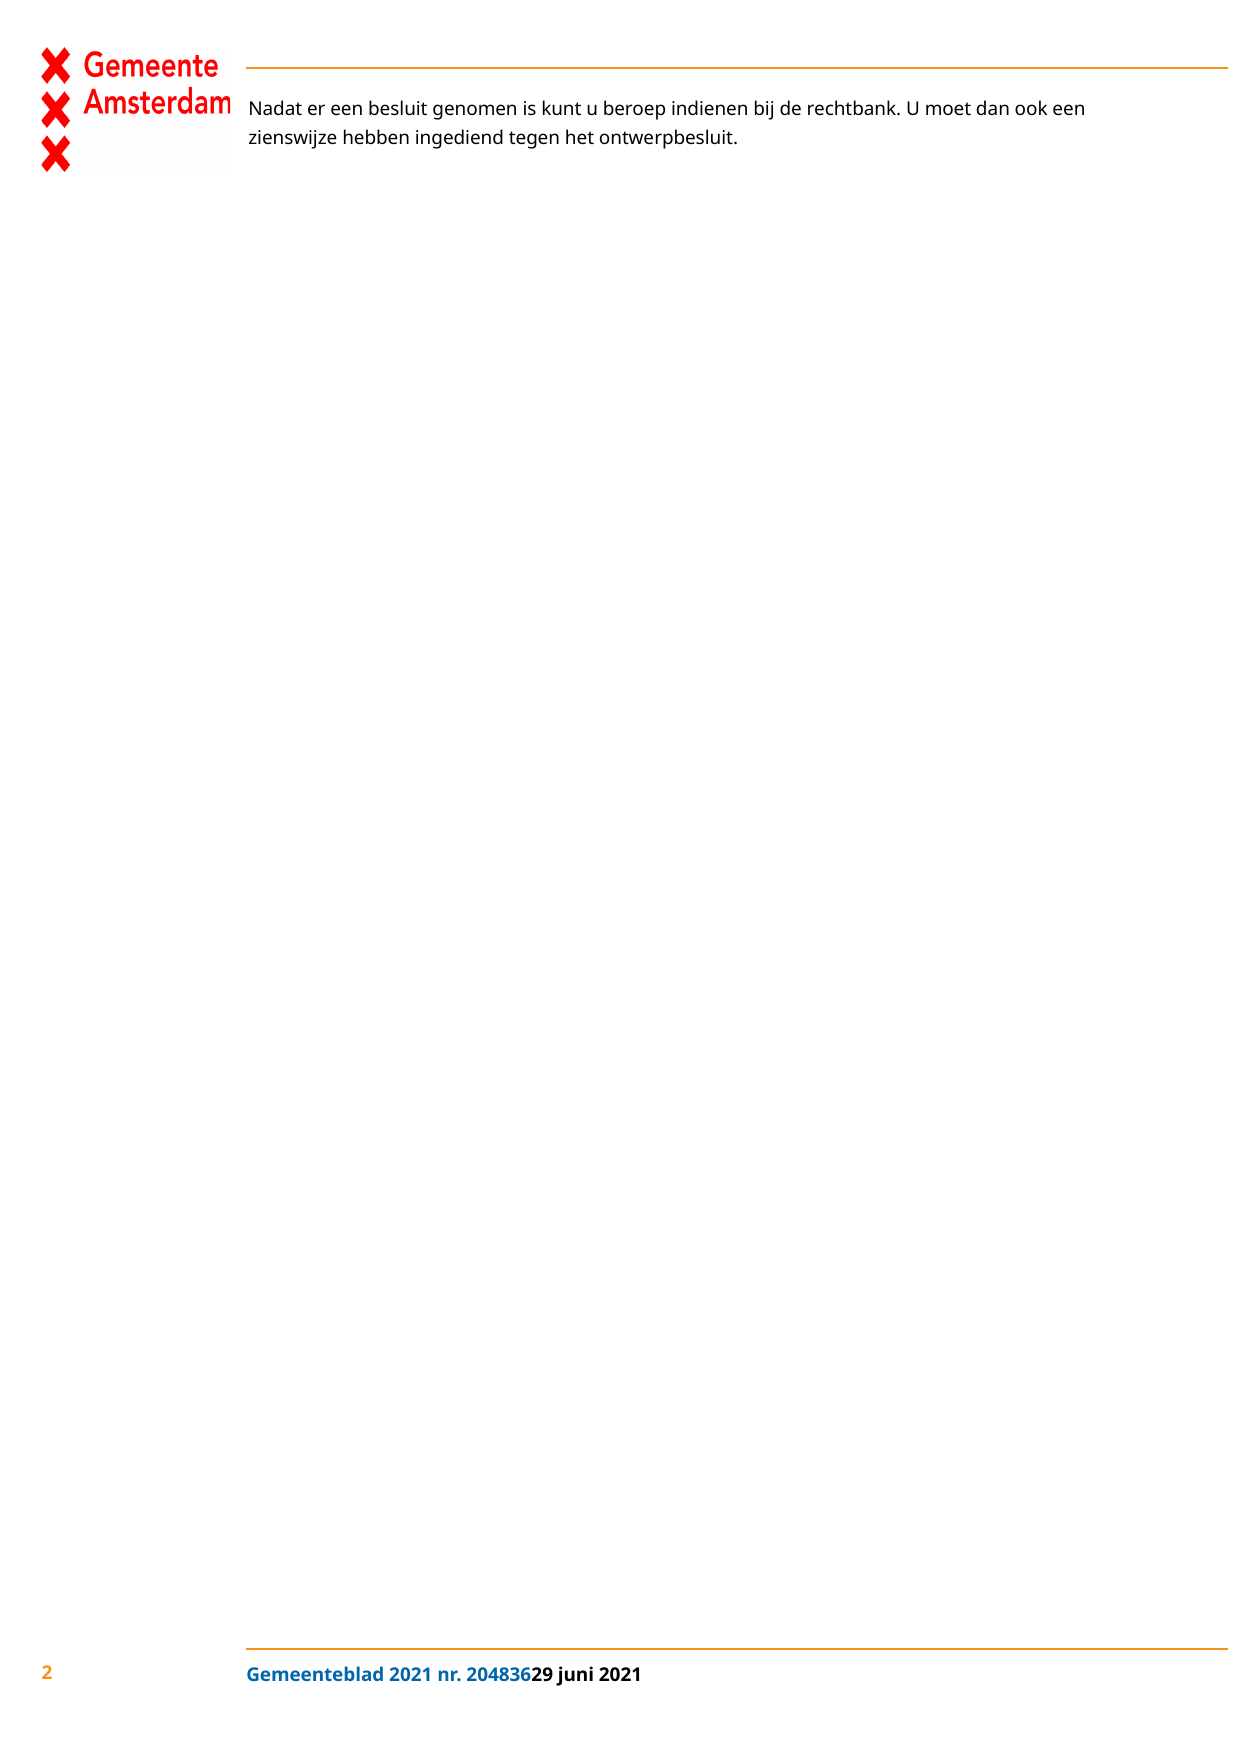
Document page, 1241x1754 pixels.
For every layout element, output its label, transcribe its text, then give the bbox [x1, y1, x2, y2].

picture [41, 47, 231, 172]
text Nadat er een besluit genomen is kunt u beroep indienen bij de rechtbank. U moet dan ook een zienswijze hebben ingediend tegen het ontwerpbesluit. [248, 95, 1152, 150]
